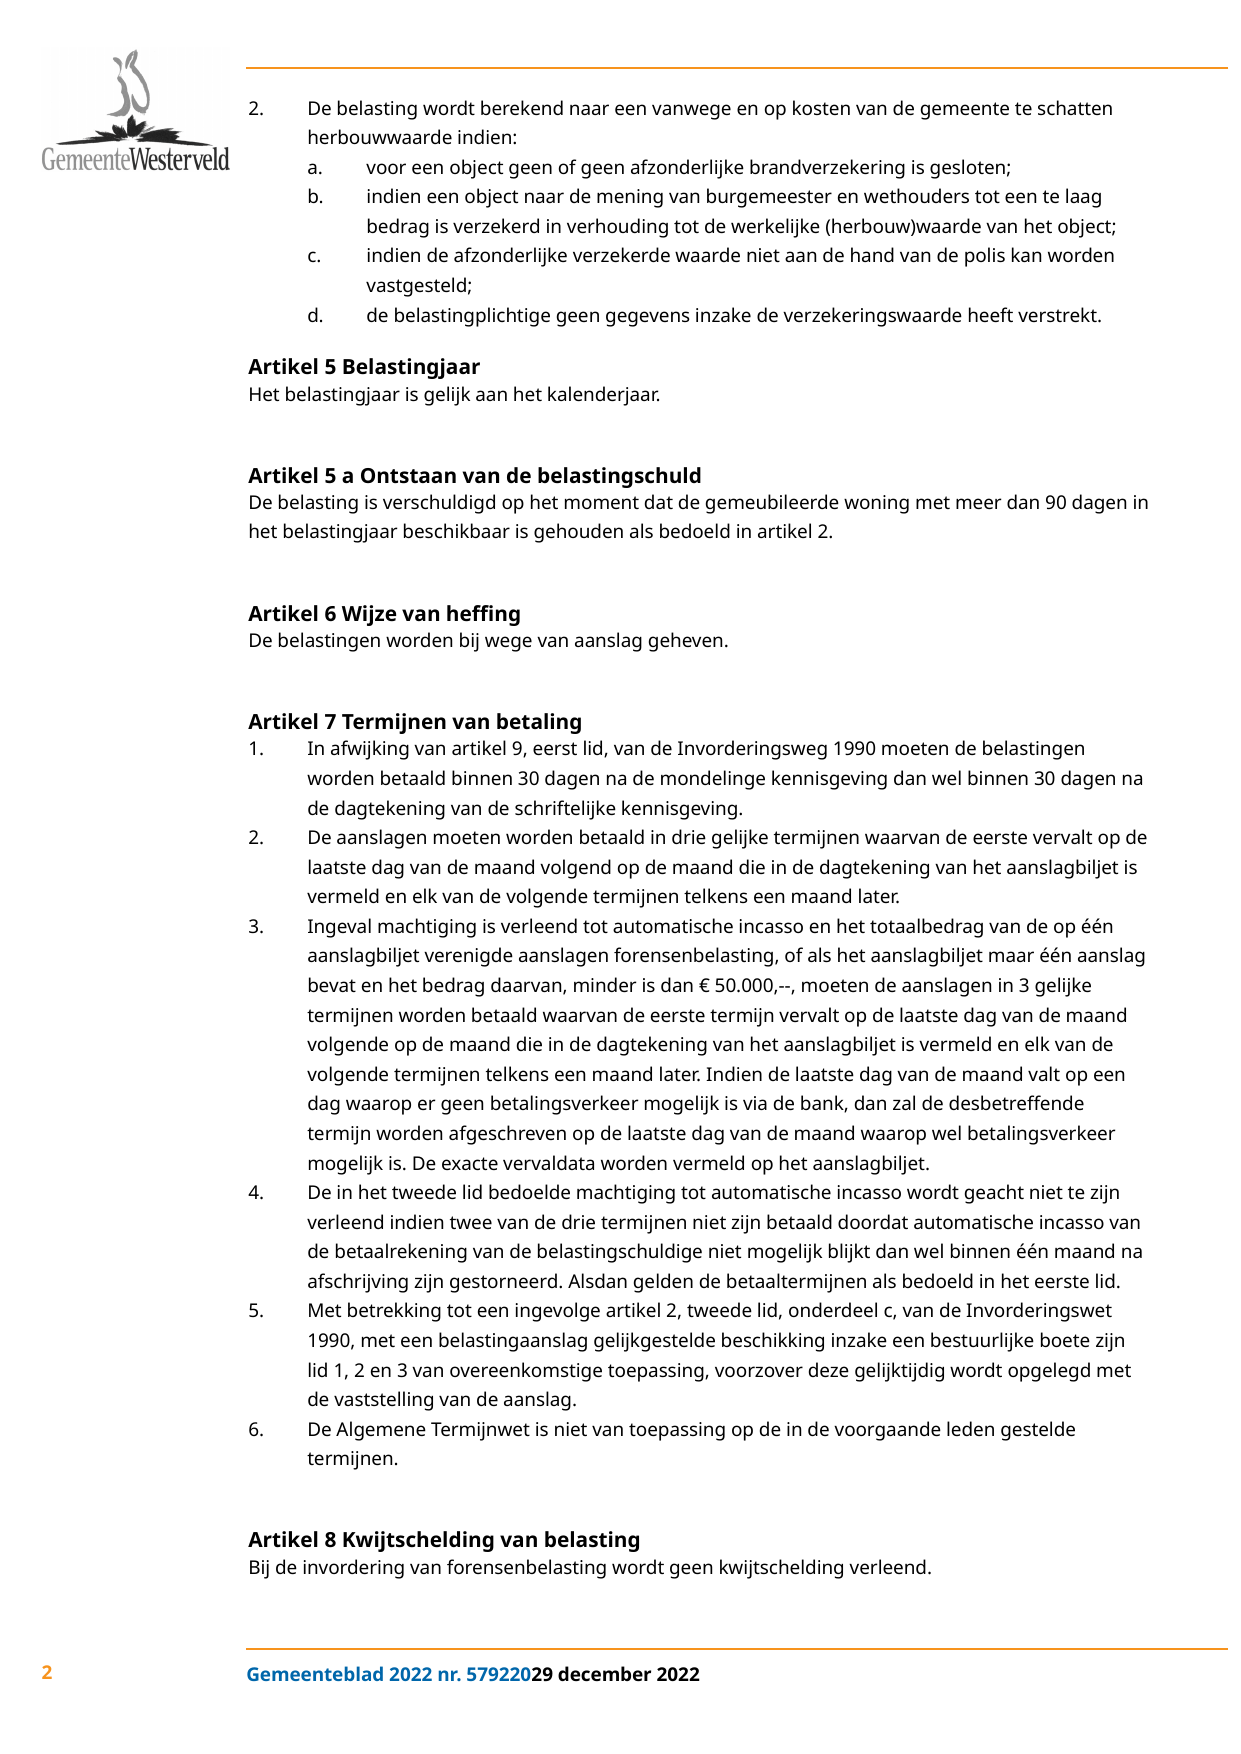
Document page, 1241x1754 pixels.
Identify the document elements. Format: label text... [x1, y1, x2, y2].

text Artikel 7 Termijnen van betaling [248, 707, 1152, 736]
text De belasting is verschuldigd op het moment dat de gemeubileerde woning met meer dan 90 dagen in het belastingjaar beschikbaar is gehouden als bedoeld in artikel 2. [248, 489, 1152, 544]
list indien een object naar de mening van burgemeester en wethouders tot een te laag bedrag is verzekerd in verhouding tot de werkelijke (herbouw)waarde van het object; [307, 183, 1152, 239]
list Met betrekking tot een ingevolge artikel 2, tweede lid, onderdeel c, van de Invorderingswet 1990, met een belastingaanslag gelijkgestelde beschikking inzake een bestuurlijke boete zijn lid 1, 2 en 3 van overeenkomstige toepassing, voorzover deze gelijktijdig wordt opgelegd met de vaststelling van de aanslag. [248, 1298, 1152, 1412]
list de belastingplichtige geen gegevens inzake de verzekeringswaarde heeft verstrekt. [307, 302, 1152, 328]
text Artikel 5 Belastingjaar [248, 352, 1152, 381]
text Het belastingjaar is gelijk aan het kalenderjaar. [248, 381, 1152, 406]
list De aanslagen moeten worden betaald in drie gelijke termijnen waarvan de eerste vervalt op de laatste dag van de maand volgend op de maand die in de dagtekening van het aanslagbiljet is vermeld en elk van de volgende termijnen telkens een maand later. [248, 824, 1152, 909]
list voor een object geen of geen afzonderlijke brandverzekering is gesloten; [307, 154, 1152, 180]
text Artikel 8 Kwijtschelding van belasting [248, 1526, 1152, 1554]
text Artikel 5 a Ontstaan van de belastingschuld [248, 461, 1152, 489]
list De in het tweede lid bedoelde machtiging tot automatische incasso wordt geacht niet te zijn verleend indien twee van de drie termijnen niet zijn betaald doordat automatische incasso van de betaalrekening van de belastingschuldige niet mogelijk blijkt dan wel binnen één maand na afschrijving zijn gestorneerd. Alsdan gelden de betaaltermijnen als bedoeld in het eerste lid. [248, 1179, 1152, 1294]
list De belasting wordt berekend naar een vanwege en op kosten van de gemeente te schatten herbouwwaarde indien: [248, 95, 1152, 150]
text De belastingen worden bij wege van aanslag geheven. [248, 627, 1152, 653]
list indien de afzonderlijke verzekerde waarde niet aan de hand van de polis kan worden vastgesteld; [307, 243, 1152, 298]
list Ingeval machtiging is verleend tot automatische incasso en het totaalbedrag van de op één aanslagbiljet verenigde aanslagen forensenbelasting, of als het aanslagbiljet maar één aanslag bevat en het bedrag daarvan, minder is dan € 50.000,--, moeten de aanslagen in 3 gelijke termijnen worden betaald waarvan de eerste termijn vervalt op de laatste dag van de maand volgende op de maand die in de dagtekening van het aanslagbiljet is vermeld en elk van de volgende termijnen telkens een maand later. Indien de laatste dag van de maand valt op een dag waarop er geen betalingsverkeer mogelijk is via de bank, dan zal de desbetreffende termijn worden afgeschreven op de laatste dag van de maand waarop wel betalingsverkeer mogelijk is. De exacte vervaldata worden vermeld op het aanslagbiljet. [248, 913, 1152, 1176]
list De Algemene Termijnwet is niet van toepassing op de in de voorgaande leden gestelde termijnen. [248, 1416, 1152, 1471]
picture [41, 47, 231, 172]
text Artikel 6 Wijze van heffing [248, 599, 1152, 627]
text Bij de invordering van forensenbelasting wordt geen kwijtschelding verleend. [248, 1554, 1152, 1580]
list In afwijking van artikel 9, eerst lid, van de Invorderingsweg 1990 moeten de belastingen worden betaald binnen 30 dagen na de mondelinge kennisgeving dan wel binnen 30 dagen na de dagtekening van de schriftelijke kennisgeving. [248, 736, 1152, 821]
